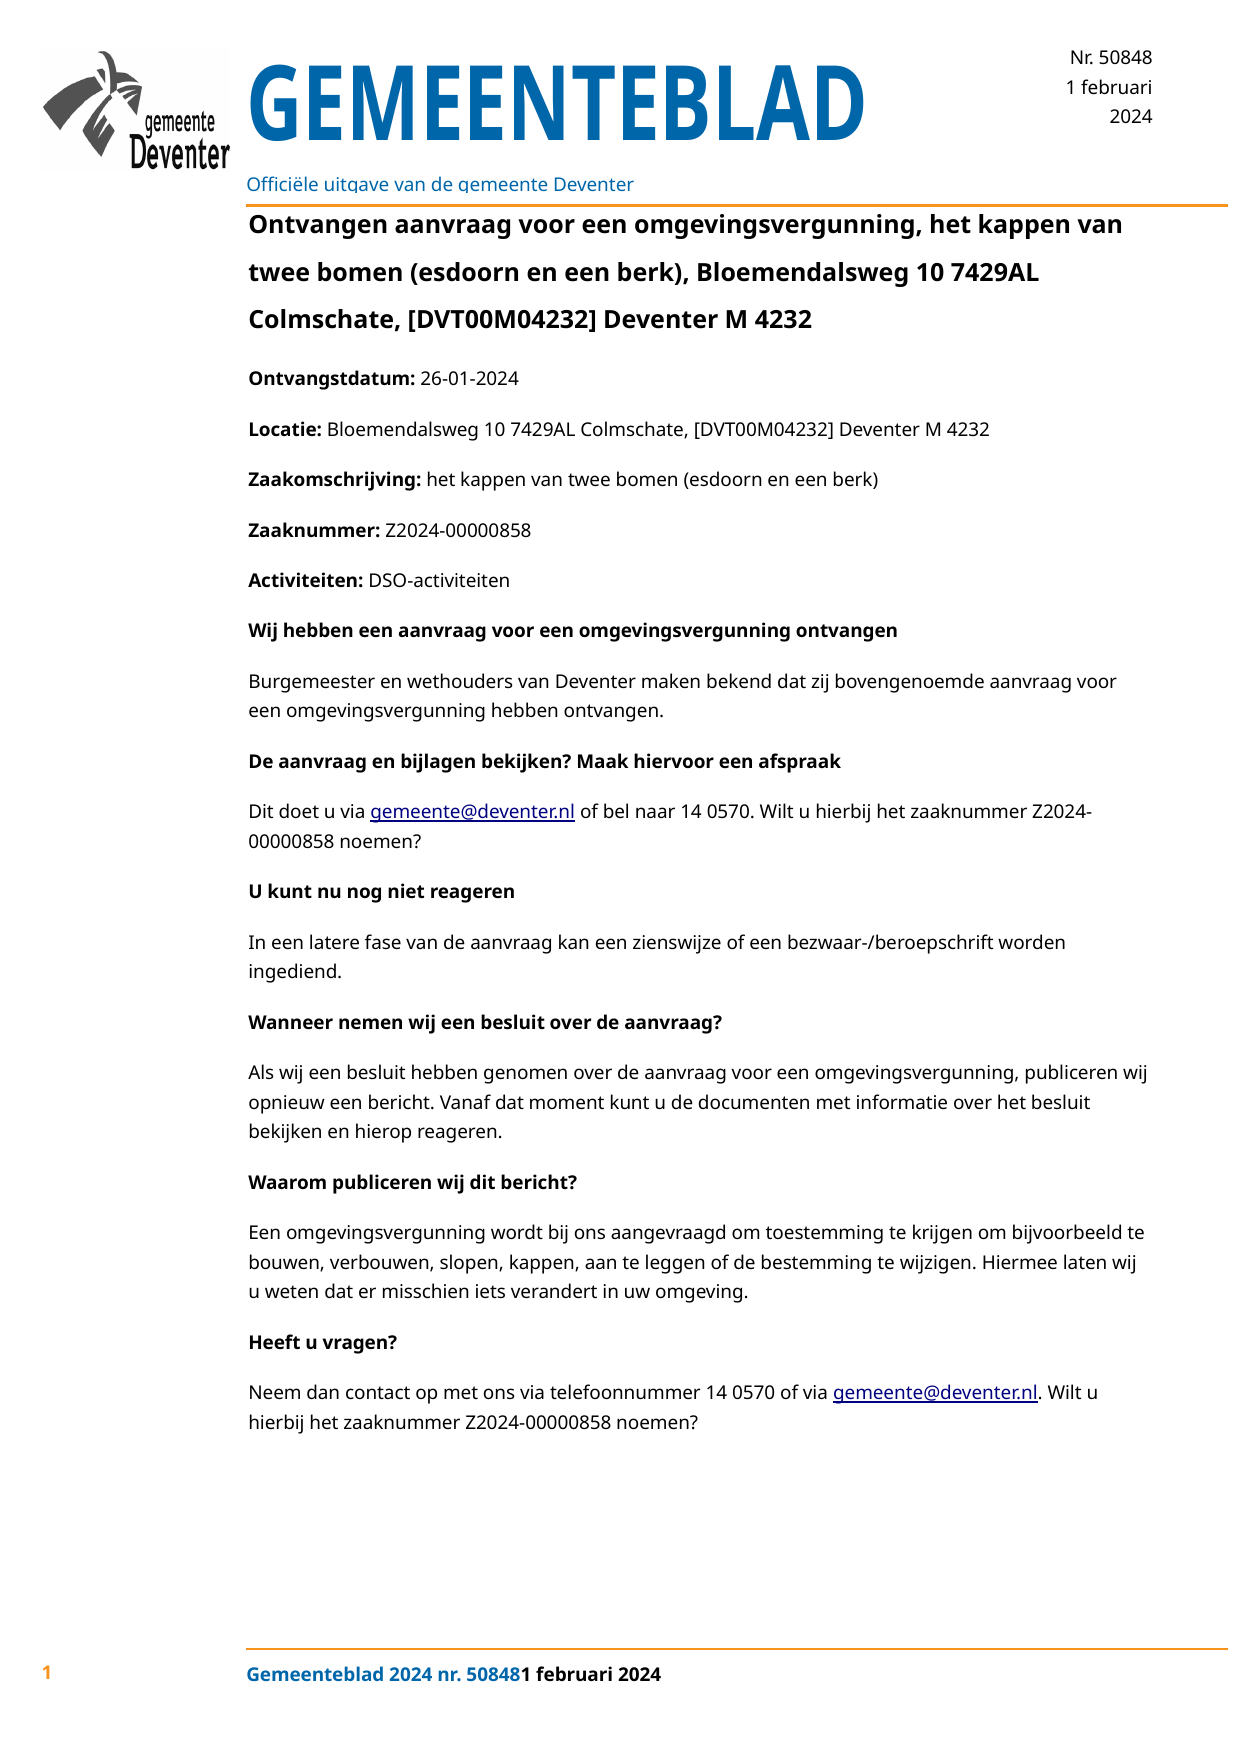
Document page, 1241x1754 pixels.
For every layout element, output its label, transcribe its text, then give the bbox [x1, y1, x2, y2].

text Ontvangen aanvraag voor een omgevingsvergunning, het kappen van twee bomen (esdoorn en een berk), Bloemendalsweg 10 7429AL Colmschate, [DVT00M04232] Deventer M 4232 [248, 207, 1152, 336]
text Locatie: Bloemendalsweg 10 7429AL Colmschate, [DVT00M04232] Deventer M 4232 [248, 416, 1152, 442]
text Activiteiten: DSO-activiteiten [248, 567, 1152, 593]
text Heeft u vragen? [248, 1329, 1152, 1354]
text Als wij een besluit hebben genomen over de aanvraag voor een omgevingsvergunning, publiceren wij opnieuw een bericht. Vanaf dat moment kunt u de documenten met informatie over het besluit bekijken en hierop reageren. [248, 1059, 1152, 1144]
text In een latere fase van de aanvraag kan een zienswijze of een bezwaar-/beroepschrift worden ingediend. [248, 929, 1152, 984]
text Een omgevingsvergunning wordt bij ons aangevraagd om toestemming te krijgen om bijvoorbeeld te bouwen, verbouwen, slopen, kappen, aan te leggen of de bestemming te wijzigen. Hiermee laten wij u weten dat er misschien iets verandert in uw omgeving. [248, 1219, 1152, 1304]
text Zaakomschrijving: het kappen van twee bomen (esdoorn en een berk) [248, 466, 1152, 492]
text U kunt nu nog niet reageren [248, 878, 1152, 904]
text Burgemeester en wethouders van Deventer maken bekend dat zij bovengenoemde aanvraag voor een omgevingsvergunning hebben ontvangen. [248, 668, 1152, 723]
text Waarom publiceren wij dit bericht? [248, 1169, 1152, 1194]
text De aanvraag en bijlagen bekijken? Maak hiervoor een afspraak [248, 748, 1152, 774]
picture [41, 47, 231, 172]
text Zaaknummer: Z2024-00000858 [248, 517, 1152, 542]
text Wanneer nemen wij een besluit over de aanvraag? [248, 1009, 1152, 1034]
text Wij hebben een aanvraag voor een omgevingsvergunning ontvangen [248, 618, 1152, 643]
text Ontvangstdatum: 26-01-2024 [248, 366, 1152, 391]
text Neem dan contact op met ons via telefoonnummer 14 0570 of via gemeente@deventer.nl. Wilt u hierbij het zaaknummer Z2024-00000858 noemen? [248, 1379, 1152, 1434]
text Dit doet u via gemeente@deventer.nl of bel naar 14 0570. Wilt u hierbij het zaaknummer Z2024-00000858 noemen? [248, 798, 1152, 854]
